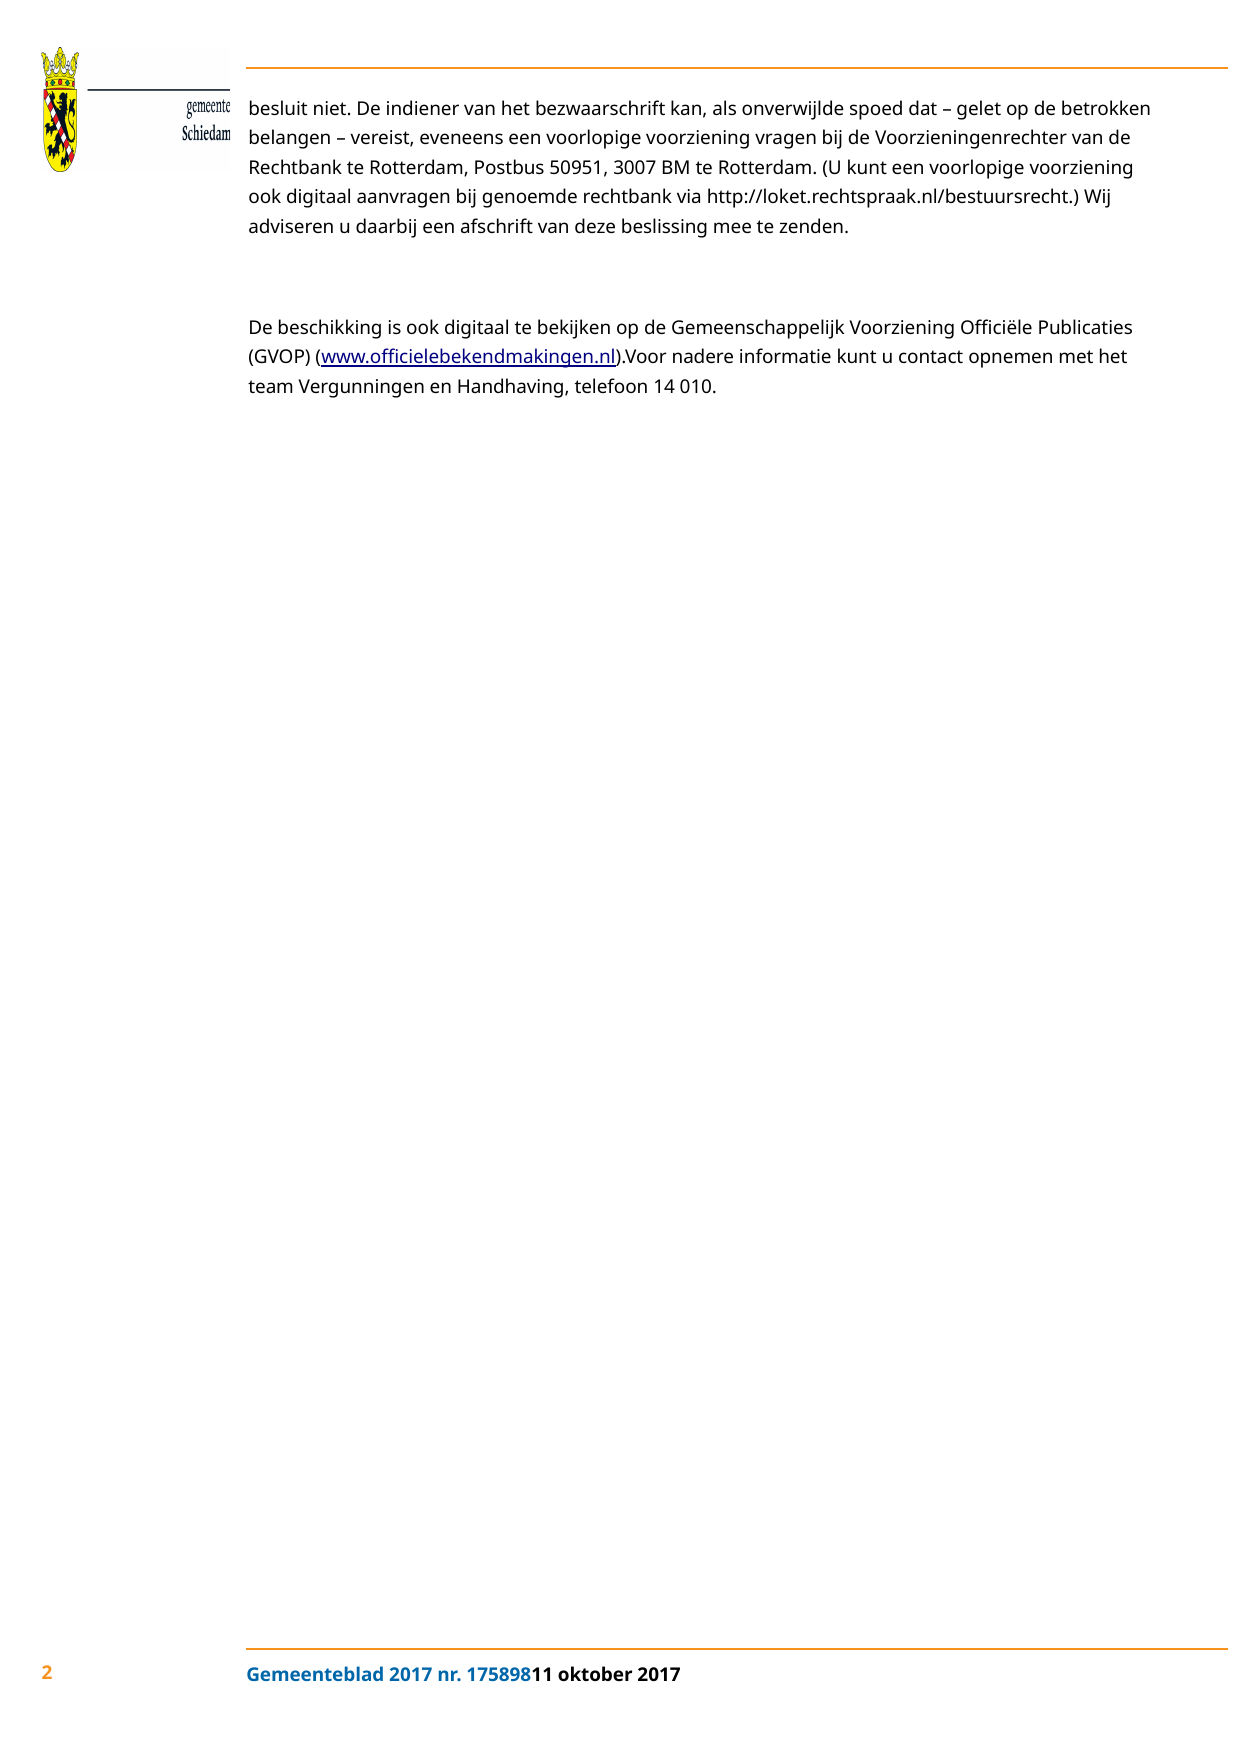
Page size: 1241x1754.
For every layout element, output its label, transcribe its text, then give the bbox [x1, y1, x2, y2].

text De beschikking is ook digitaal te bekijken op de Gemeenschappelijk Voorziening Officiële Publicaties (GVOP) (www.officielebekendmakingen.nl).Voor nadere informatie kunt u contact opnemen met het team Vergunningen en Handhaving, telefoon 14 010. [248, 314, 1152, 399]
text besluit niet. De indiener van het bezwaarschrift kan, als onverwijlde spoed dat – gelet op de betrokken belangen – vereist, eveneens een voorlopige voorziening vragen bij de Voorzieningenrechter van de Rechtbank te Rotterdam, Postbus 50951, 3007 BM te Rotterdam. (U kunt een voorlopige voorziening ook digitaal aanvragen bij genoemde rechtbank via http://loket.rechtspraak.nl/bestuursrecht.) Wij adviseren u daarbij een afschrift van deze beslissing mee te zenden. [248, 95, 1152, 239]
picture [41, 47, 231, 172]
